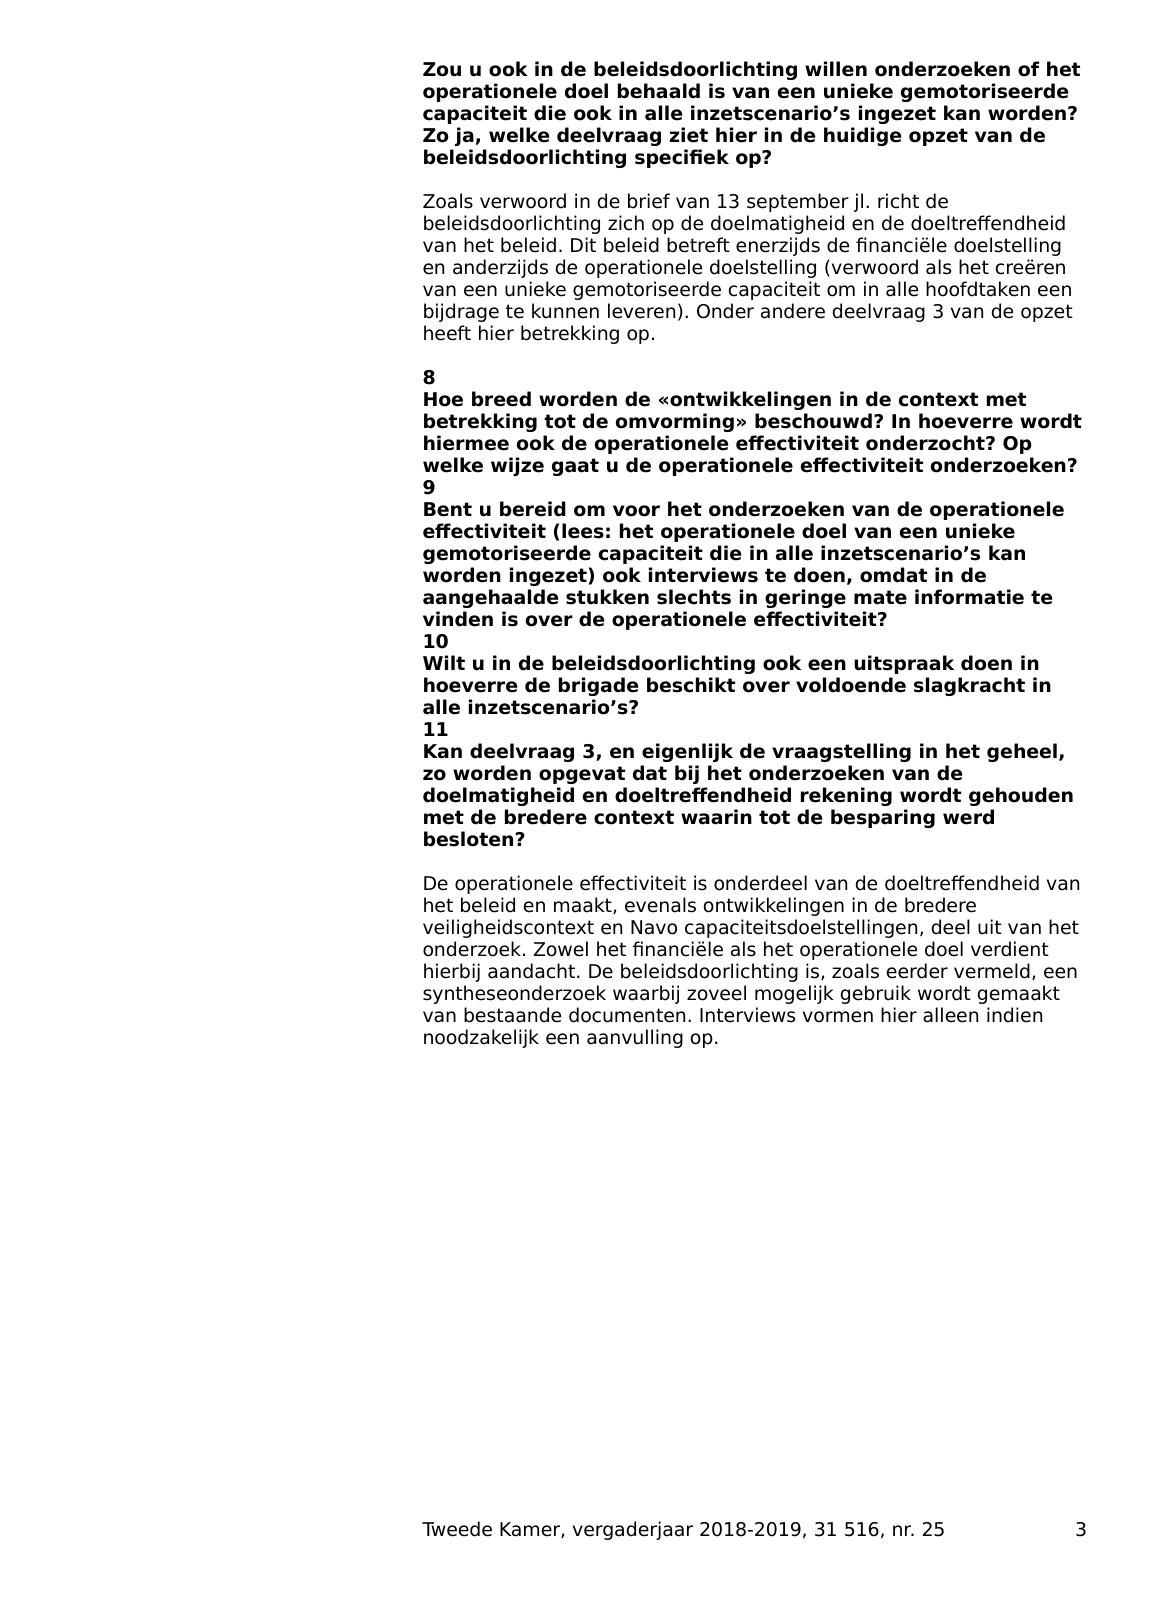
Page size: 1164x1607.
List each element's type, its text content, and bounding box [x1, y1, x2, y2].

text De operationele effectiviteit is onderdeel van de doeltreffendheid van het beleid en maakt, evenals ontwikkelingen in de bredere veiligheidscontext en Navo capaciteitsdoelstellingen, deel uit van het onderzoek. Zowel het financiële als het operationele doel verdient hierbij aandacht. De beleidsdoorlichting is, zoals eerder vermeld, een syntheseonderzoek waarbij zoveel mogelijk gebruik wordt gemaakt van bestaande documenten. Interviews vormen hier alleen indien noodzakelijk een aanvulling op. [422, 873, 1087, 1049]
text 8 [422, 367, 1087, 389]
text Kan deelvraag 3, en eigenlijk de vraagstelling in het geheel, zo worden opgevat dat bij het onderzoeken van de doelmatigheid en doeltreffendheid rekening wordt gehouden met de bredere context waarin tot de besparing werd besloten? [422, 741, 1087, 851]
text Bent u bereid om voor het onderzoeken van de operationele effectiviteit (lees: het operationele doel van een unieke gemotoriseerde capaciteit die in alle inzetscenario’s kan worden ingezet) ook interviews te doen, omdat in de aangehaalde stukken slechts in geringe mate informatie te vinden is over de operationele effectiviteit? [422, 499, 1087, 631]
text Zou u ook in de beleidsdoorlichting willen onderzoeken of het operationele doel behaald is van een unieke gemotoriseerde capaciteit die ook in alle inzetscenario’s ingezet kan worden? Zo ja, welke deelvraag ziet hier in de huidige opzet van de beleidsdoorlichting specifiek op? [422, 59, 1087, 169]
text Zoals verwoord in de brief van 13 september jl. richt de beleidsdoorlichting zich op de doelmatigheid en de doeltreffendheid van het beleid. Dit beleid betreft enerzijds de financiële doelstelling en anderzijds de operationele doelstelling (verwoord als het creëren van een unieke gemotoriseerde capaciteit om in alle hoofdtaken een bijdrage te kunnen leveren). Onder andere deelvraag 3 van de opzet heeft hier betrekking op. [422, 191, 1087, 345]
text Wilt u in de beleidsdoorlichting ook een uitspraak doen in hoeverre de brigade beschikt over voldoende slagkracht in alle inzetscenario’s? [422, 653, 1087, 719]
text 10 [422, 631, 1087, 653]
text 9 [422, 477, 1087, 499]
text 11 [422, 719, 1087, 741]
text Hoe breed worden de «ontwikkelingen in de context met betrekking tot de omvorming» beschouwd? In hoeverre wordt hiermee ook de operationele effectiviteit onderzocht? Op welke wijze gaat u de operationele effectiviteit onderzoeken? [422, 389, 1087, 477]
